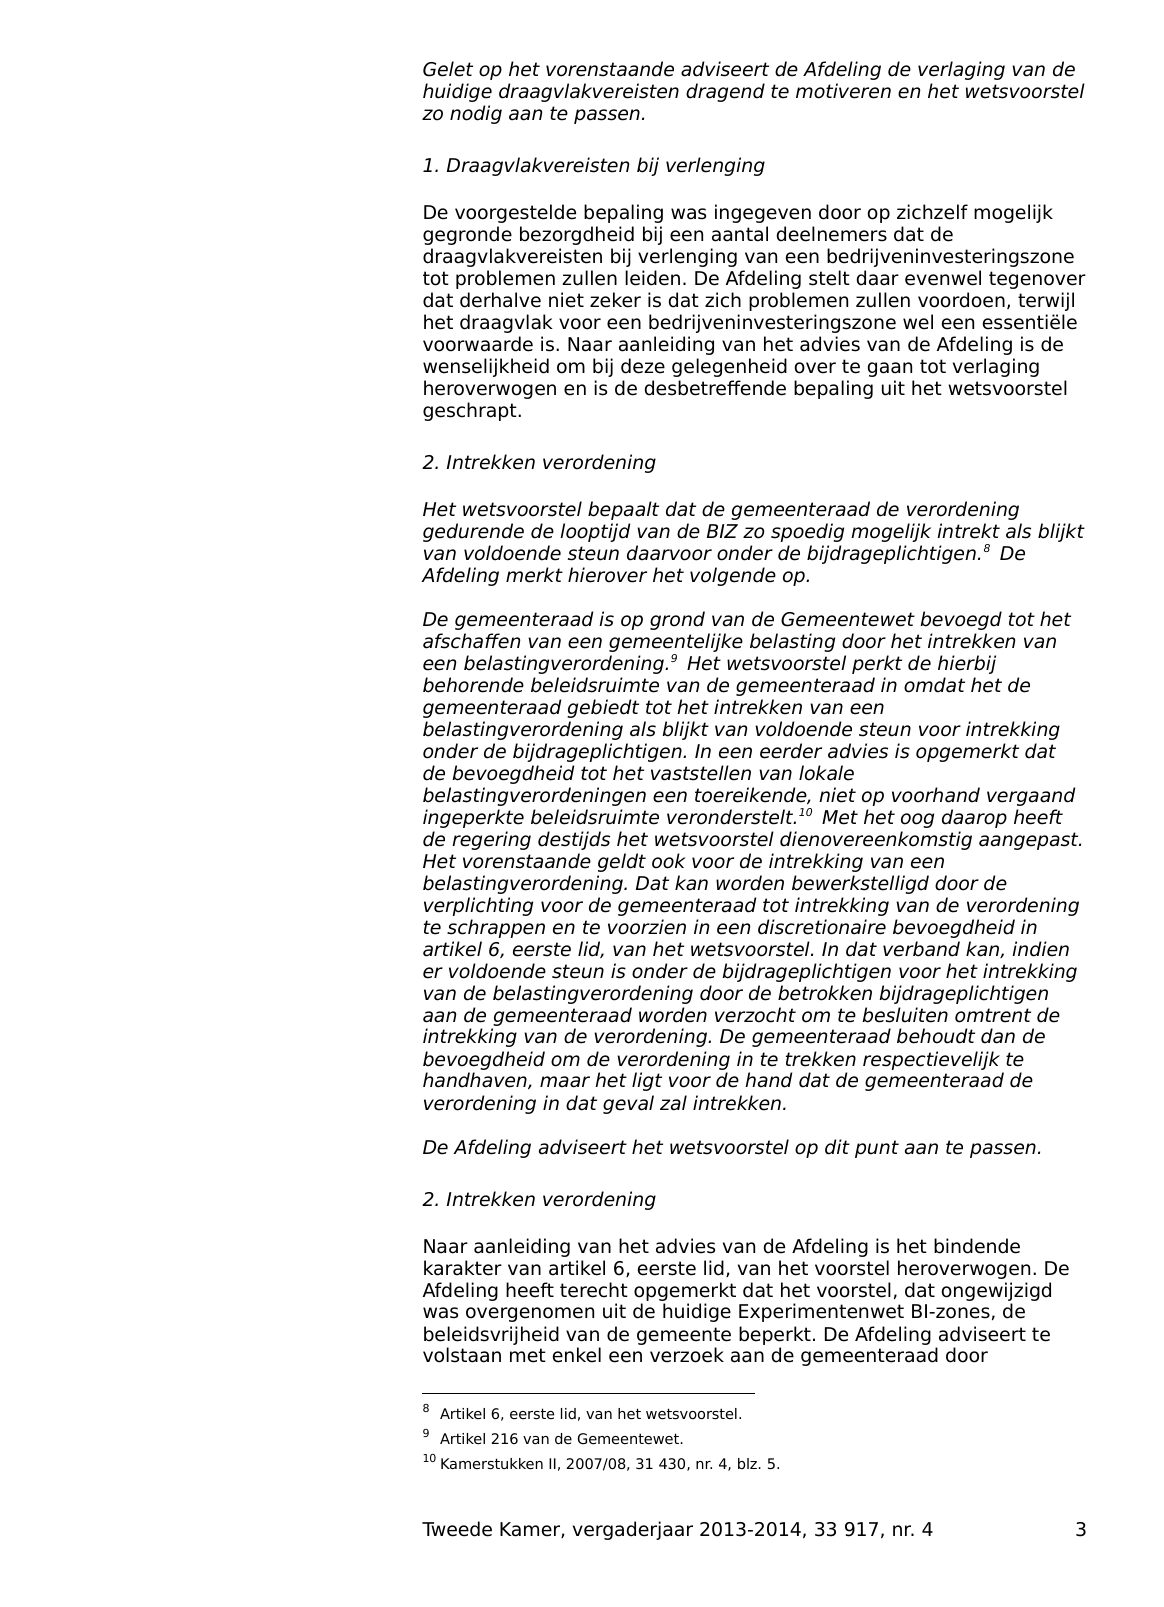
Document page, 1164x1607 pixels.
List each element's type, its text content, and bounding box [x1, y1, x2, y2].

text Artikel 216 van de Gemeentewet. [422, 1427, 1087, 1449]
subtitle 2. Intrekken verordening [422, 1188, 1087, 1211]
text Het wetsvoorstel bepaalt dat de gemeenteraad de verordening gedurende de looptijd van de BIZ zo spoedig mogelijk intrekt als blijkt van voldoende steun daarvoor onder de bijdrageplichtigen. De Afdeling merkt hierover het volgende op. [422, 499, 1087, 587]
text De voorgestelde bepaling was ingegeven door op zichzelf mogelijk gegronde bezorgdheid bij een aantal deelnemers dat de draagvlakvereisten bij verlenging van een bedrijveninvesteringszone tot problemen zullen leiden. De Afdeling stelt daar evenwel tegenover dat derhalve niet zeker is dat zich problemen zullen voordoen, terwijl het draagvlak voor een bedrijveninvesteringszone wel een essentiële voorwaarde is. Naar aanleiding van het advies van de Afdeling is de wenselijkheid om bij deze gelegenheid over te gaan tot verlaging heroverwogen en is de desbetreffende bepaling uit het wetsvoorstel geschrapt. [422, 202, 1087, 422]
subtitle 1. Draagvlakvereisten bij verlenging [422, 155, 1087, 177]
text Kamerstukken II, 2007/08, 31 430, nr. 4, blz. 5. [422, 1452, 1087, 1474]
text Naar aanleiding van het advies van de Afdeling is het bindende karakter van artikel 6, eerste lid, van het voorstel heroverwogen. De Afdeling heeft terecht opgemerkt dat het voorstel, dat ongewijzigd was overgenomen uit de huidige Experimentenwet BI-zones, de beleidsvrijheid van de gemeente beperkt. De Afdeling adviseert te volstaan met enkel een verzoek aan de gemeenteraad door [422, 1236, 1087, 1367]
text Artikel 6, eerste lid, van het wetsvoorstel. [422, 1402, 1087, 1424]
subtitle 2. Intrekken verordening [422, 452, 1087, 474]
text De Afdeling adviseert het wetsvoorstel op dit punt aan te passen. [422, 1137, 1087, 1158]
text De gemeenteraad is op grond van de Gemeentewet bevoegd tot het afschaffen van een gemeentelijke belasting door het intrekken van een belastingverordening. Het wetsvoorstel perkt de hierbij behorende beleidsruimte van de gemeenteraad in omdat het de gemeenteraad gebiedt tot het intrekken van een belastingverordening als blijkt van voldoende steun voor intrekking onder de bijdrageplichtigen. In een eerder advies is opgemerkt dat de bevoegdheid tot het vaststellen van lokale belastingverordeningen een toereikende, niet op voorhand vergaand ingeperkte beleidsruimte veronderstelt. Met het oog daarop heeft de regering destijds het wetsvoorstel dienovereenkomstig aangepast. Het vorenstaande geldt ook voor de intrekking van een belastingverordening. Dat kan worden bewerkstelligd door de verplichting voor de gemeenteraad tot intrekking van de verordening te schrappen en te voorzien in een discretionaire bevoegdheid in artikel 6, eerste lid, van het wetsvoorstel. In dat verband kan, indien er voldoende steun is onder de bijdrageplichtigen voor het intrekking van de belastingverordening door de betrokken bijdrageplichtigen aan de gemeenteraad worden verzocht om te besluiten omtrent de intrekking van de verordening. De gemeenteraad behoudt dan de bevoegdheid om de verordening in te trekken respectievelijk te handhaven, maar het ligt voor de hand dat de gemeenteraad de verordening in dat geval zal intrekken. [422, 609, 1087, 1114]
text Gelet op het vorenstaande adviseert de Afdeling de verlaging van de huidige draagvlakvereisten dragend te motiveren en het wetsvoorstel zo nodig aan te passen. [422, 59, 1087, 125]
